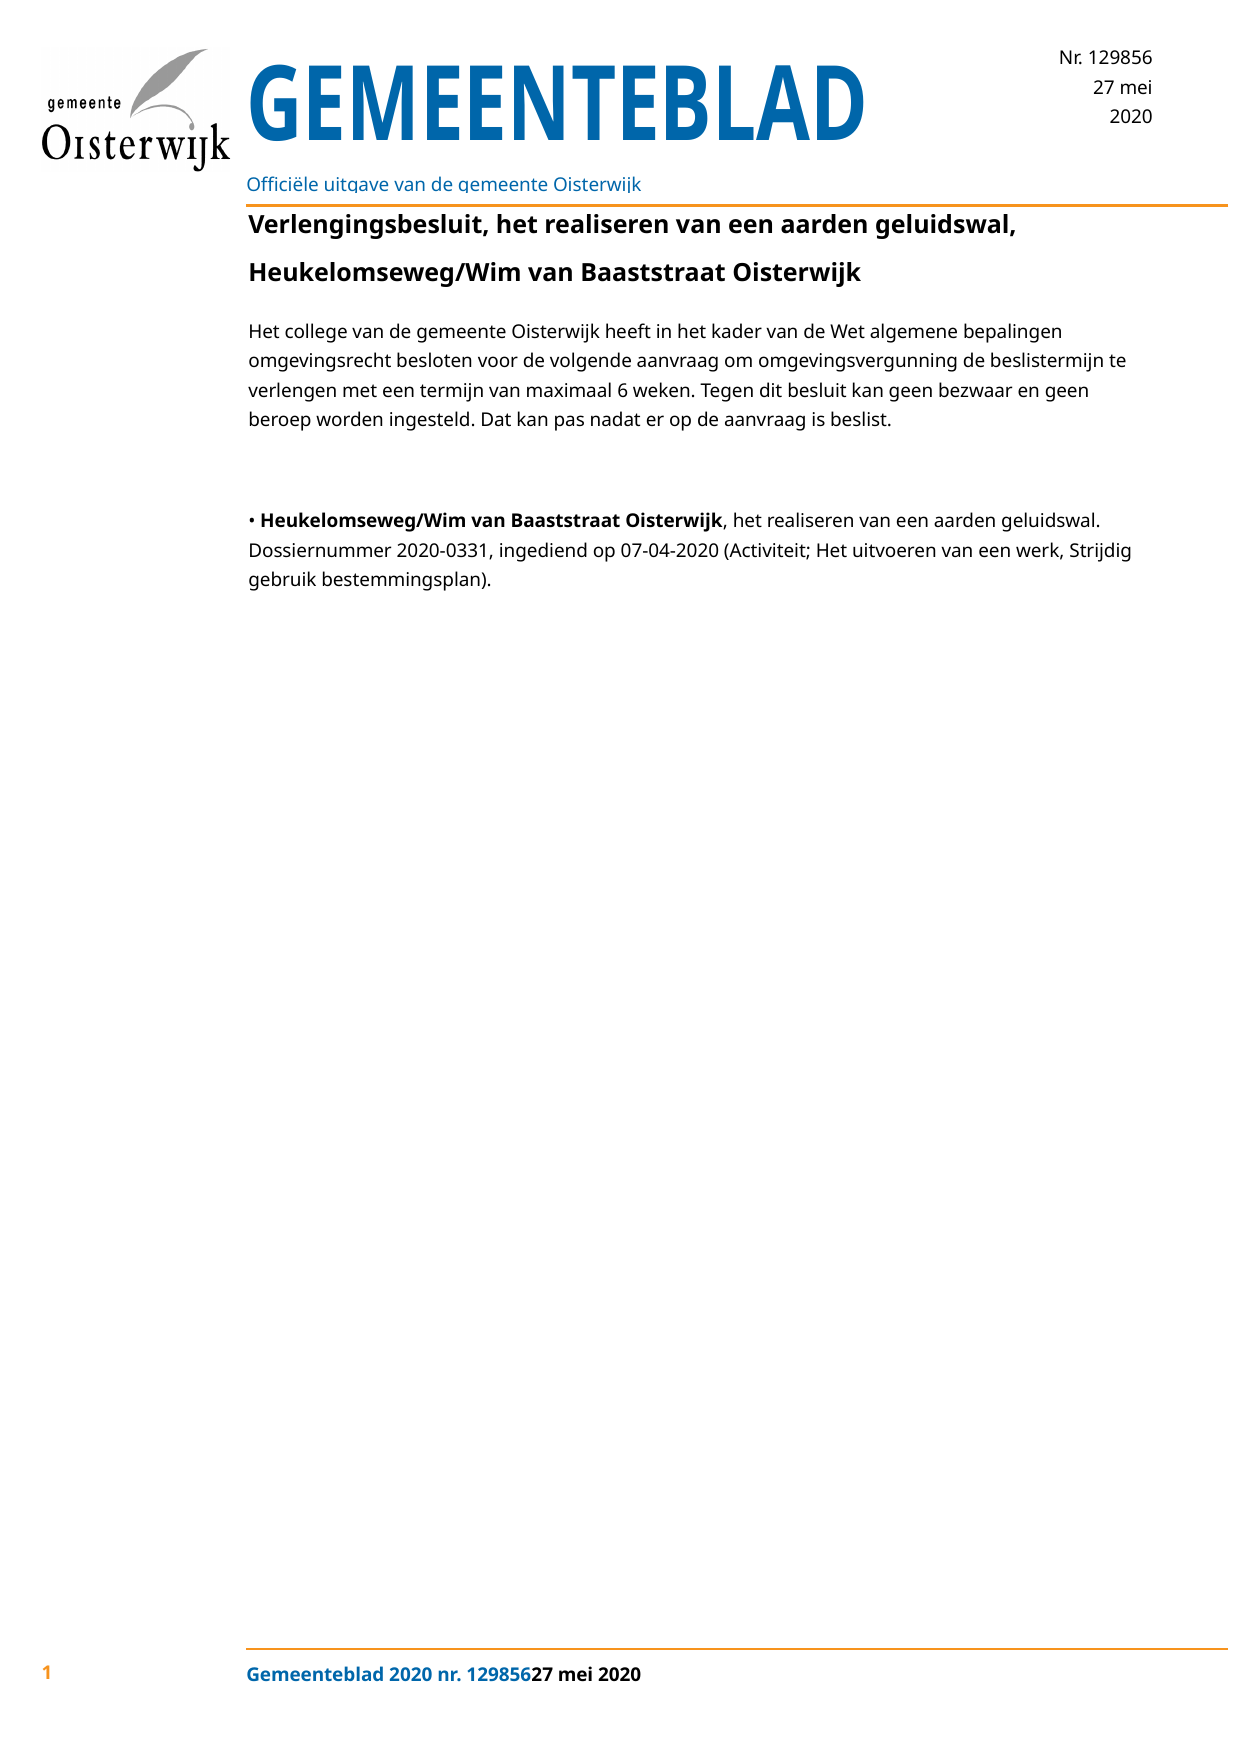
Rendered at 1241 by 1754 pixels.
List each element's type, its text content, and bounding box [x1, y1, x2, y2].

text Verlengingsbesluit, het realiseren van een aarden geluidswal, Heukelomseweg/Wim van Baaststraat Oisterwijk [248, 207, 1152, 288]
picture [41, 47, 231, 172]
text Het college van de gemeente Oisterwijk heeft in het kader van de Wet algemene bepalingen omgevingsrecht besloten voor de volgende aanvraag om omgevingsvergunning de beslistermijn te verlengen met een termijn van maximaal 6 weken. Tegen dit besluit kan geen bezwaar en geen beroep worden ingesteld. Dat kan pas nadat er op de aanvraag is beslist. [248, 318, 1152, 432]
text • Heukelomseweg/Wim van Baaststraat Oisterwijk, het realiseren van een aarden geluidswal. Dossiernummer 2020-0331, ingediend op 07-04-2020 (Activiteit; Het uitvoeren van een werk, Strijdig gebruik bestemmingsplan). [248, 507, 1152, 592]
